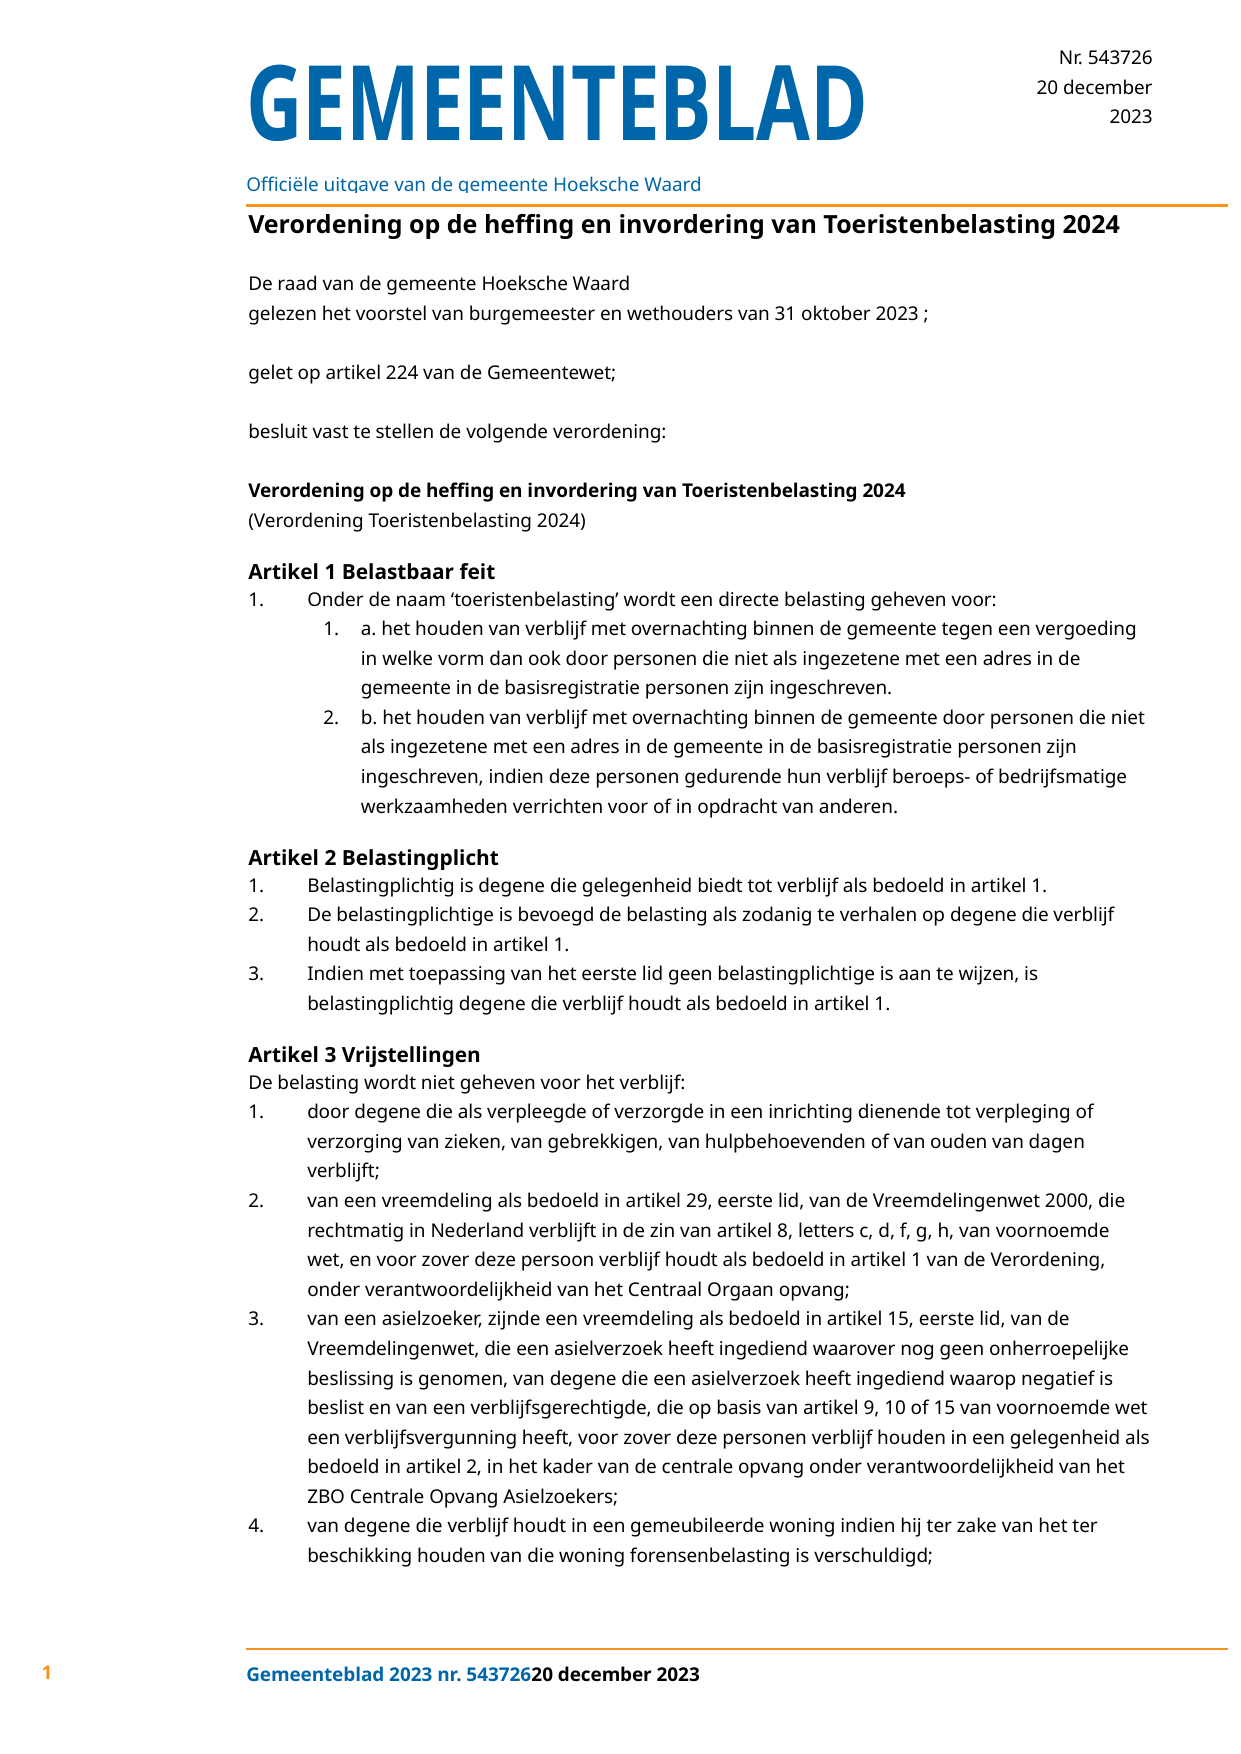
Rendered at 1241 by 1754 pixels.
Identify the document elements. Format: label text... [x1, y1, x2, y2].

list Indien met toepassing van het eerste lid geen belastingplichtige is aan te wijzen, is belastingplichtig degene die verblijf houdt als bedoeld in artikel 1. [248, 961, 1152, 1016]
text gelezen het voorstel van burgemeester en wethouders van 31 oktober 2023 ; [248, 300, 1152, 326]
list van degene die verblijf houdt in een gemeubileerde woning indien hij ter zake van het ter beschikking houden van die woning forensenbelasting is verschuldigd; [248, 1513, 1152, 1568]
text Artikel 2 Belastingplicht [248, 843, 1152, 872]
text gelet op artikel 224 van de Gemeentewet; [248, 359, 1152, 385]
list Belastingplichtig is degene die gelegenheid biedt tot verblijf als bedoeld in artikel 1. [248, 872, 1152, 897]
text Artikel 1 Belastbaar feit [248, 557, 1152, 586]
text Verordening op de heffing en invordering van Toeristenbelasting 2024 [248, 207, 1152, 241]
text Verordening op de heffing en invordering van Toeristenbelasting 2024 [248, 477, 1152, 503]
list Onder de naam ‘toeristenbelasting’ wordt een directe belasting geheven voor: [248, 586, 1152, 612]
text De belasting wordt niet geheven voor het verblijf: [248, 1069, 1152, 1095]
text (Verordening Toeristenbelasting 2024) [248, 507, 1152, 533]
list a. het houden van verblijf met overnachting binnen de gemeente tegen een vergoeding in welke vorm dan ook door personen die niet als ingezetene met een adres in de gemeente in de basisregistratie personen zijn ingeschreven. [323, 615, 1152, 700]
text besluit vast te stellen de volgende verordening: [248, 418, 1152, 444]
picture [41, 47, 231, 172]
list b. het houden van verblijf met overnachting binnen de gemeente door personen die niet als ingezetene met een adres in de gemeente in de basisregistratie personen zijn ingeschreven, indien deze personen gedurende hun verblijf beroeps- of bedrijfsmatige werkzaamheden verrichten voor of in opdracht van anderen. [323, 704, 1152, 819]
list door degene die als verpleegde of verzorgde in een inrichting dienende tot verpleging of verzorging van zieken, van gebrekkigen, van hulpbehoevenden of van ouden van dagen verblijft; [248, 1098, 1152, 1183]
text De raad van de gemeente Hoeksche Waard [248, 270, 1152, 296]
text Artikel 3 Vrijstellingen [248, 1041, 1152, 1069]
list De belastingplichtige is bevoegd de belasting als zodanig te verhalen op degene die verblijf houdt als bedoeld in artikel 1. [248, 901, 1152, 957]
list van een asielzoeker, zijnde een vreemdeling als bedoeld in artikel 15, eerste lid, van de Vreemdelingenwet, die een asielverzoek heeft ingediend waarover nog geen onherroepelijke beslissing is genomen, van degene die een asielverzoek heeft ingediend waarop negatief is beslist en van een verblijfsgerechtigde, die op basis van artikel 9, 10 of 15 van voornoemde wet een verblijfsvergunning heeft, voor zover deze personen verblijf houden in een gelegenheid als bedoeld in artikel 2, in het kader van de centrale opvang onder verantwoordelijkheid van het ZBO Centrale Opvang Asielzoekers; [248, 1306, 1152, 1509]
list van een vreemdeling als bedoeld in artikel 29, eerste lid, van de Vreemdelingenwet 2000, die rechtmatig in Nederland verblijft in de zin van artikel 8, letters c, d, f, g, h, van voornoemde wet, en voor zover deze persoon verblijf houdt als bedoeld in artikel 1 van de Verordening, onder verantwoordelijkheid van het Centraal Orgaan opvang; [248, 1187, 1152, 1302]
